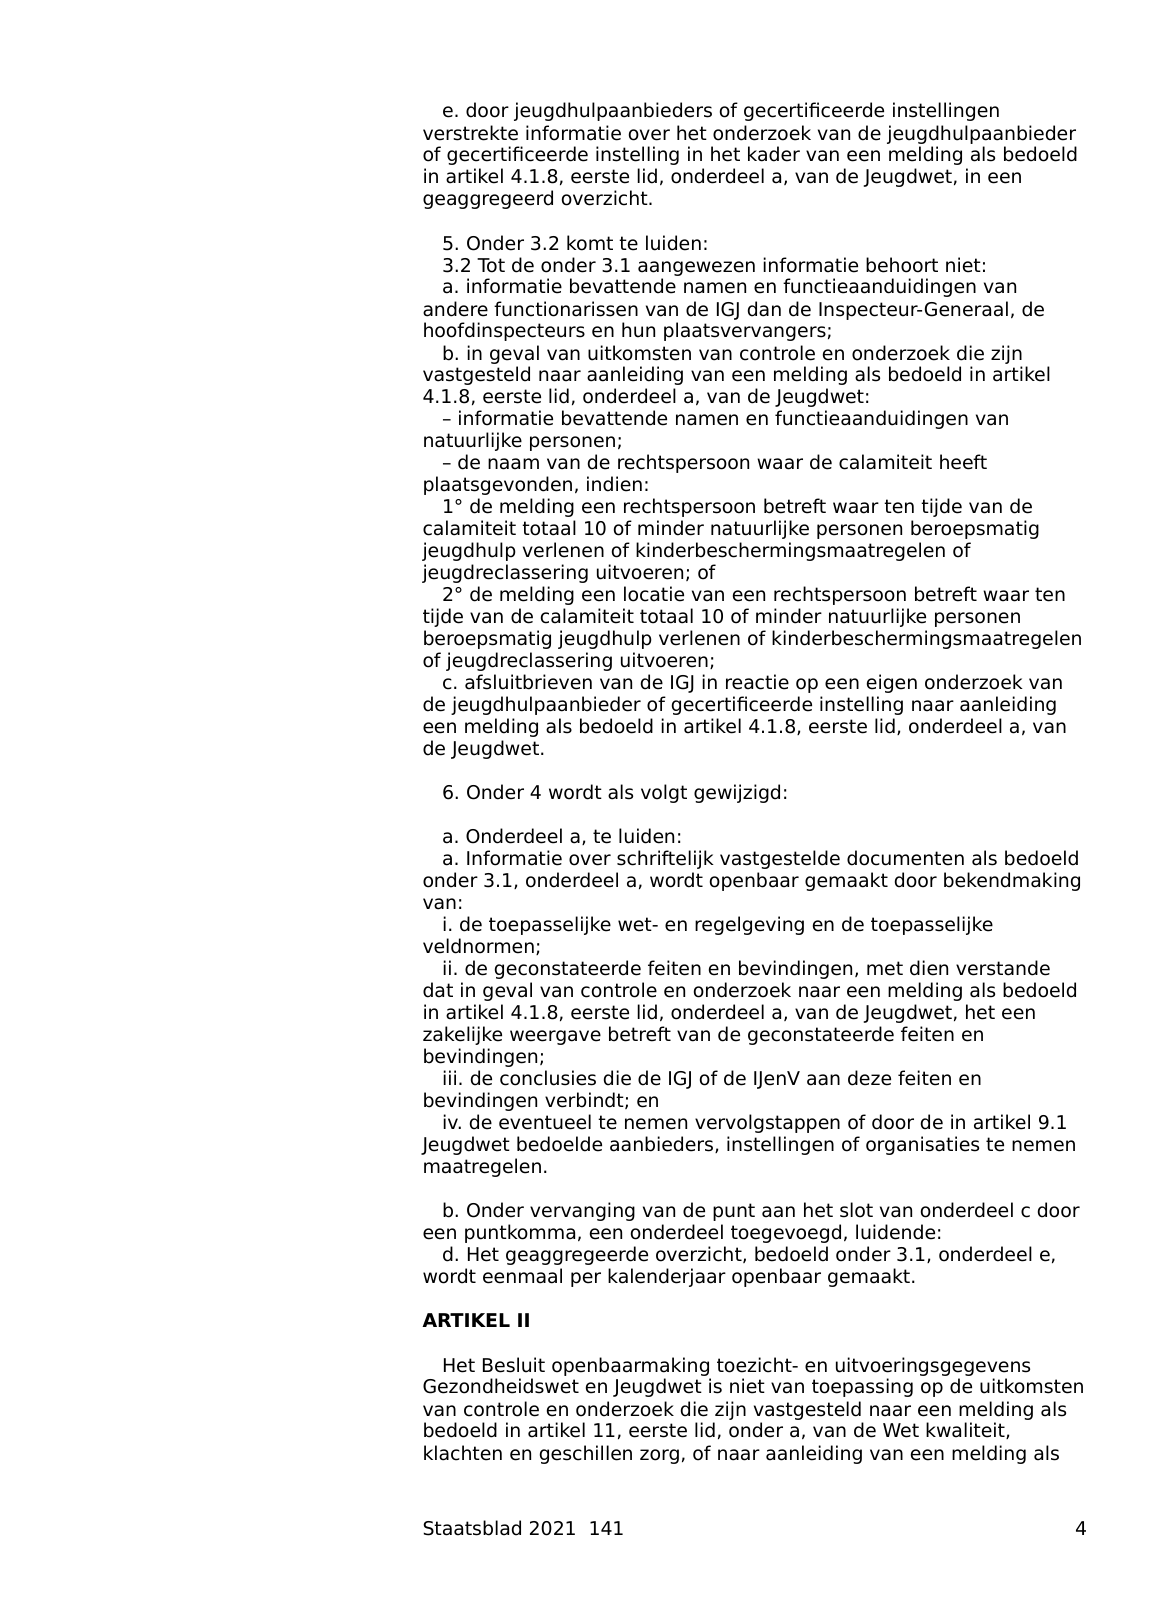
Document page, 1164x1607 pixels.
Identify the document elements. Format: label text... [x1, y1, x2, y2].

text i. de toepasselijke wet- en regelgeving en de toepasselijke veldnormen; [422, 914, 1087, 958]
text iv. de eventueel te nemen vervolgstappen of door de in artikel 9.1 Jeugdwet bedoelde aanbieders, instellingen of organisaties te nemen maatregelen. [422, 1112, 1087, 1178]
text a. Informatie over schriftelijk vastgestelde documenten als bedoeld onder 3.1, onderdeel a, wordt openbaar gemaakt door bekendmaking van: [422, 848, 1087, 914]
text b. Onder vervanging van de punt aan het slot van onderdeel c door een puntkomma, een onderdeel toegevoegd, luidende: [422, 1200, 1087, 1244]
text a. Onderdeel a, te luiden: [422, 826, 1087, 848]
text – informatie bevattende namen en functieaanduidingen van natuurlijke personen; [422, 408, 1087, 452]
text d. Het geaggregeerde overzicht, bedoeld onder 3.1, onderdeel e, wordt eenmaal per kalenderjaar openbaar gemaakt. [422, 1244, 1087, 1288]
text 2° de melding een locatie van een rechtspersoon betreft waar ten tijde van de calamiteit totaal 10 of minder natuurlijke personen beroepsmatig jeugdhulp verlenen of kinderbeschermingsmaatregelen of jeugdreclassering uitvoeren; [422, 584, 1087, 672]
text – de naam van de rechtspersoon waar de calamiteit heeft plaatsgevonden, indien: [422, 452, 1087, 496]
text 1° de melding een rechtspersoon betreft waar ten tijde van de calamiteit totaal 10 of minder natuurlijke personen beroepsmatig jeugdhulp verlenen of kinderbeschermingsmaatregelen of jeugdreclassering uitvoeren; of [422, 496, 1087, 584]
text iii. de conclusies die de IGJ of de IJenV aan deze feiten en bevindingen verbindt; en [422, 1068, 1087, 1112]
text a. informatie bevattende namen en functieaanduidingen van andere functionarissen van de IGJ dan de Inspecteur-Generaal, de hoofdinspecteurs en hun plaatsvervangers; [422, 276, 1087, 342]
text b. in geval van uitkomsten van controle en onderzoek die zijn vastgesteld naar aanleiding van een melding als bedoeld in artikel 4.1.8, eerste lid, onderdeel a, van de Jeugdwet: [422, 342, 1087, 408]
text ii. de geconstateerde feiten en bevindingen, met dien verstande dat in geval van controle en onderzoek naar een melding als bedoeld in artikel 4.1.8, eerste lid, onderdeel a, van de Jeugdwet, het een zakelijke weergave betreft van de geconstateerde feiten en bevindingen; [422, 958, 1087, 1068]
text e. door jeugdhulpaanbieders of gecertificeerde instellingen verstrekte informatie over het onderzoek van de jeugdhulpaanbieder of gecertificeerde instelling in het kader van een melding als bedoeld in artikel 4.1.8, eerste lid, onderdeel a, van de Jeugdwet, in een geaggregeerd overzicht. [422, 100, 1087, 210]
text 3.2 Tot de onder 3.1 aangewezen informatie behoort niet: [422, 254, 1087, 276]
text 6. Onder 4 wordt als volgt gewijzigd: [422, 782, 1087, 804]
text Het Besluit openbaarmaking toezicht- en uitvoeringsgegevens Gezondheidswet en Jeugdwet is niet van toepassing op de uitkomsten van controle en onderzoek die zijn vastgesteld naar een melding als bedoeld in artikel 11, eerste lid, onder a, van de Wet kwaliteit, klachten en geschillen zorg, of naar aanleiding van een melding als [422, 1354, 1087, 1464]
text c. afsluitbrieven van de IGJ in reactie op een eigen onderzoek van de jeugdhulpaanbieder of gecertificeerde instelling naar aanleiding een melding als bedoeld in artikel 4.1.8, eerste lid, onderdeel a, van de Jeugdwet. [422, 672, 1087, 760]
text 5. Onder 3.2 komt te luiden: [422, 232, 1087, 254]
subtitle ARTIKEL II [422, 1310, 1087, 1332]
